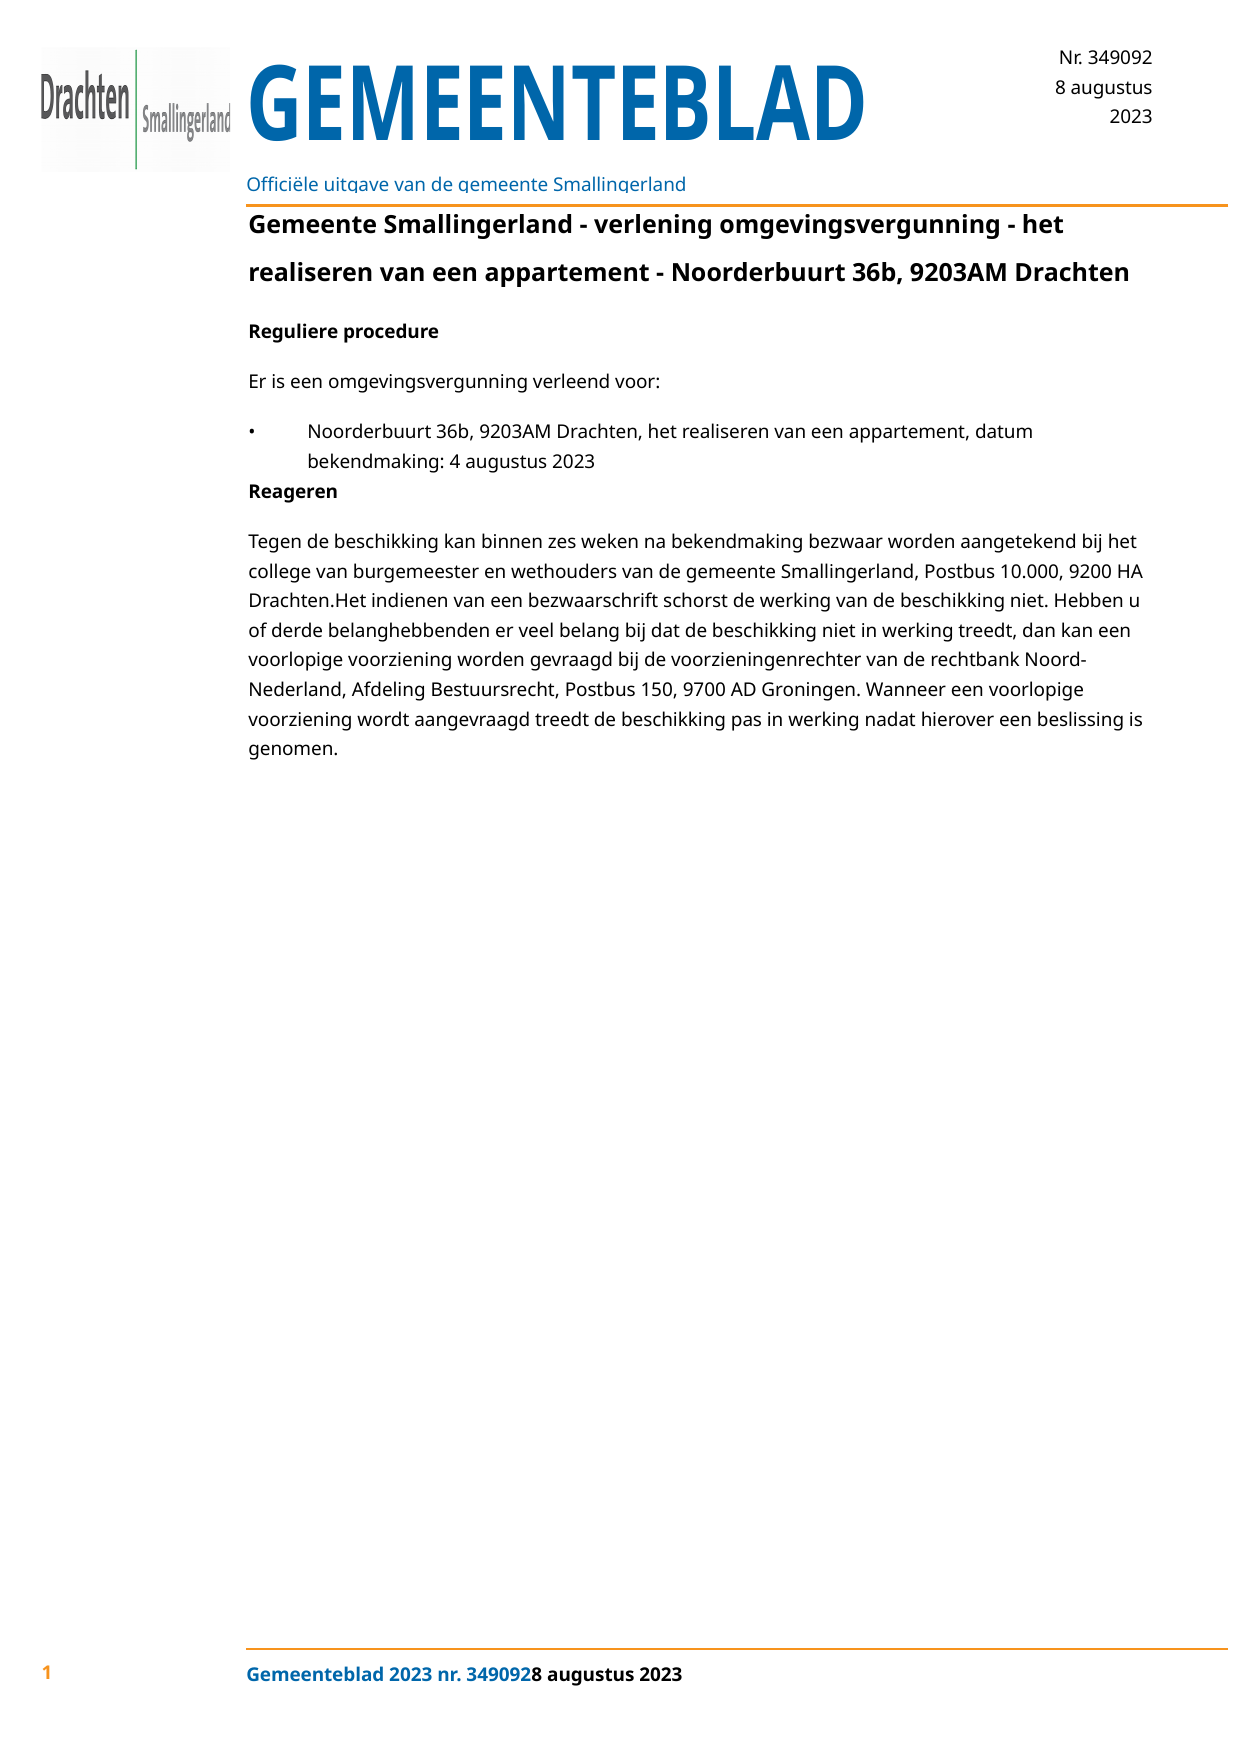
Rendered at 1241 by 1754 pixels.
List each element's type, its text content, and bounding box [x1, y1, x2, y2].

picture [41, 47, 231, 172]
list Noorderbuurt 36b, 9203AM Drachten, het realiseren van een appartement, datum bekendmaking: 4 augustus 2023 [248, 419, 1152, 474]
text Er is een omgevingsvergunning verleend voor: [248, 368, 1152, 394]
text Reageren [248, 478, 1152, 504]
text Reguliere procedure [248, 318, 1152, 344]
text Gemeente Smallingerland - verlening omgevingsvergunning - het realiseren van een appartement - Noorderbuurt 36b, 9203AM Drachten [248, 207, 1152, 288]
text Tegen de beschikking kan binnen zes weken na bekendmaking bezwaar worden aangetekend bij het college van burgemeester en wethouders van de gemeente Smallingerland, Postbus 10.000, 9200 HA Drachten.Het indienen van een bezwaarschrift schorst de werking van de beschikking niet. Hebben u of derde belanghebbenden er veel belang bij dat de beschikking niet in werking treedt, dan kan een voorlopige voorziening worden gevraagd bij de voorzieningenrechter van de rechtbank Noord-Nederland, Afdeling Bestuursrecht, Postbus 150, 9700 AD Groningen. Wanneer een voorlopige voorziening wordt aangevraagd treedt de beschikking pas in werking nadat hierover een beslissing is genomen. [248, 528, 1152, 761]
